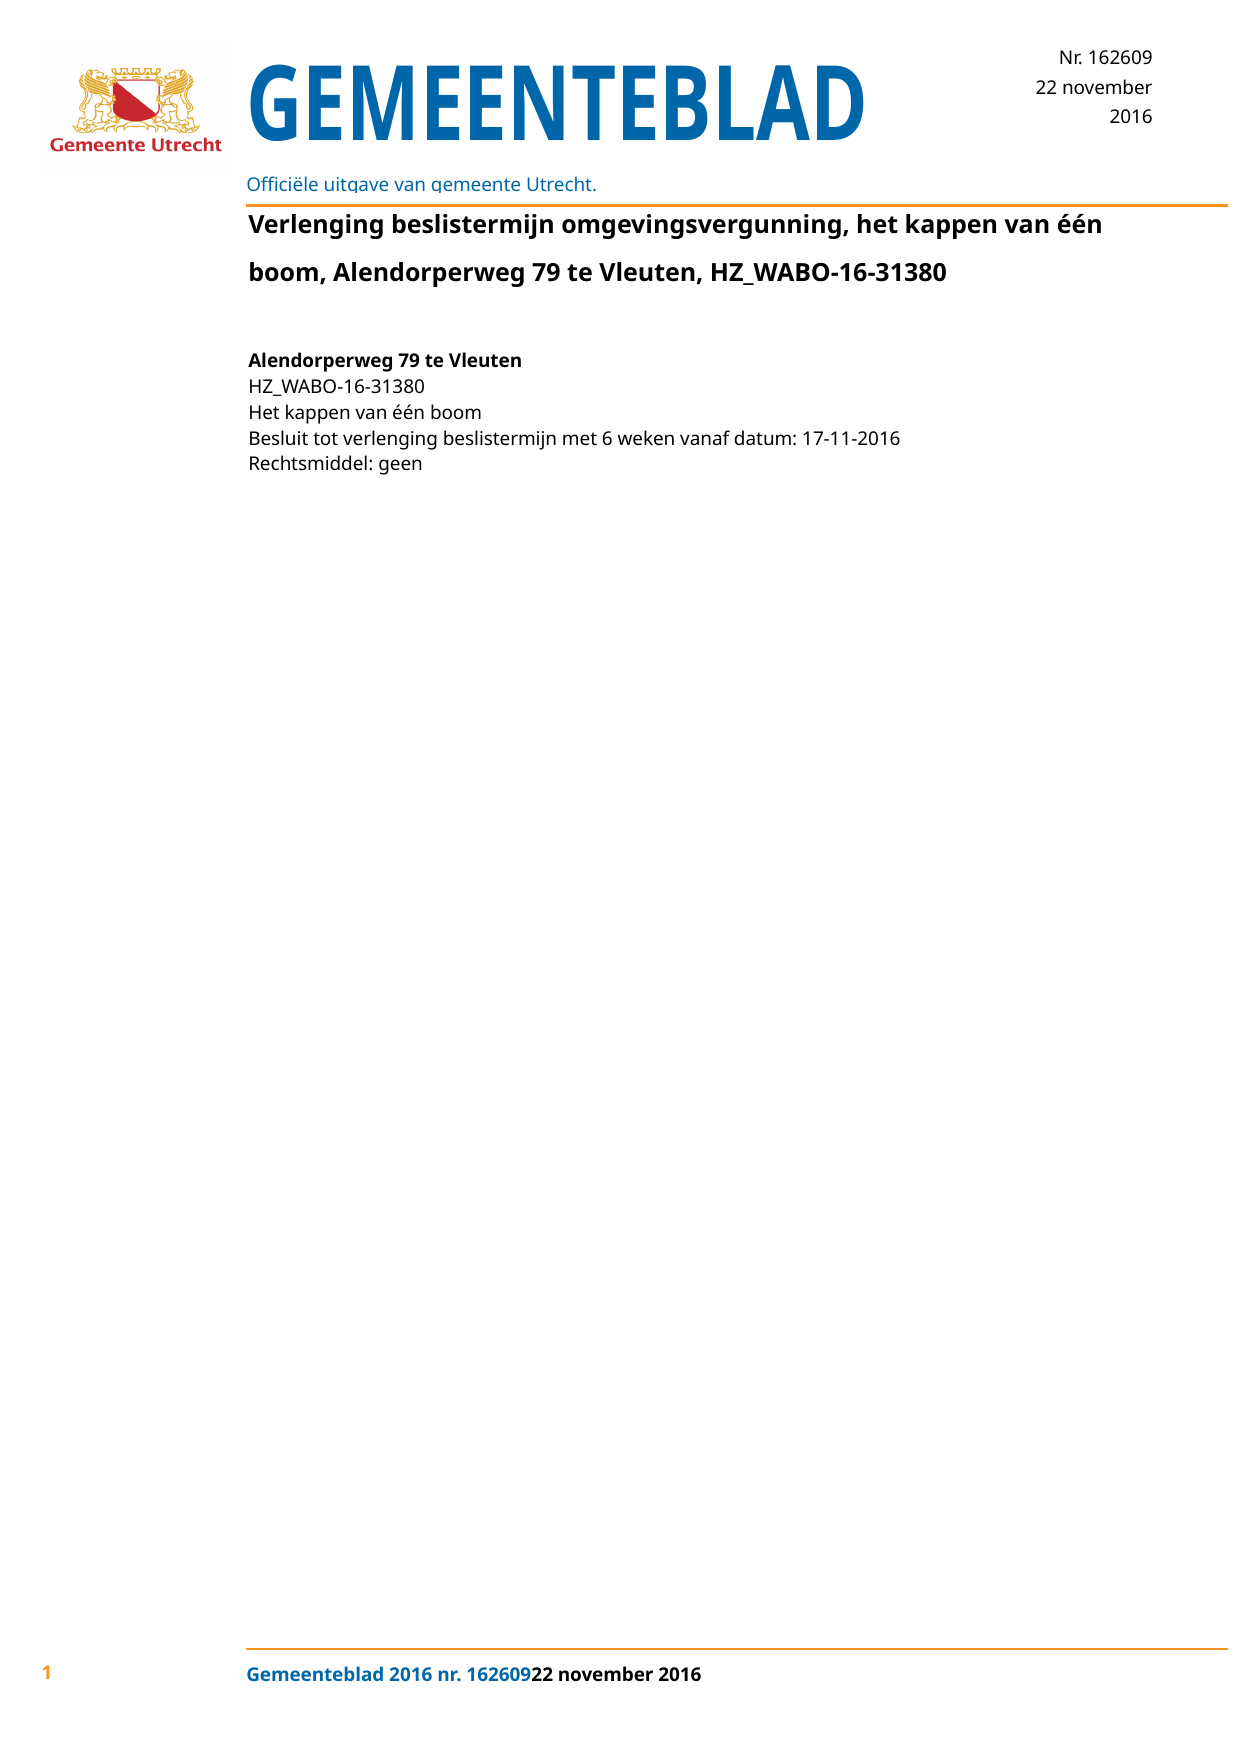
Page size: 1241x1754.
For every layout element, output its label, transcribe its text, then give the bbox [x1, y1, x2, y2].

table_header Alendorperweg 79 te Vleuten [248, 348, 1152, 373]
table_cell Het kappen van één boom [248, 399, 549, 425]
table_cell Besluit tot verlenging beslistermijn met 6 weken vanaf datum: 17-11-2016 [248, 425, 1152, 451]
table_cell Rechtsmiddel: geen [248, 451, 1152, 476]
text Verlenging beslistermijn omgevingsvergunning, het kappen van één boom, Alendorperweg 79 te Vleuten, HZ_WABO-16-31380 [248, 207, 1152, 288]
table_cell HZ_WABO-16-31380 [248, 373, 1152, 399]
picture [41, 47, 231, 172]
